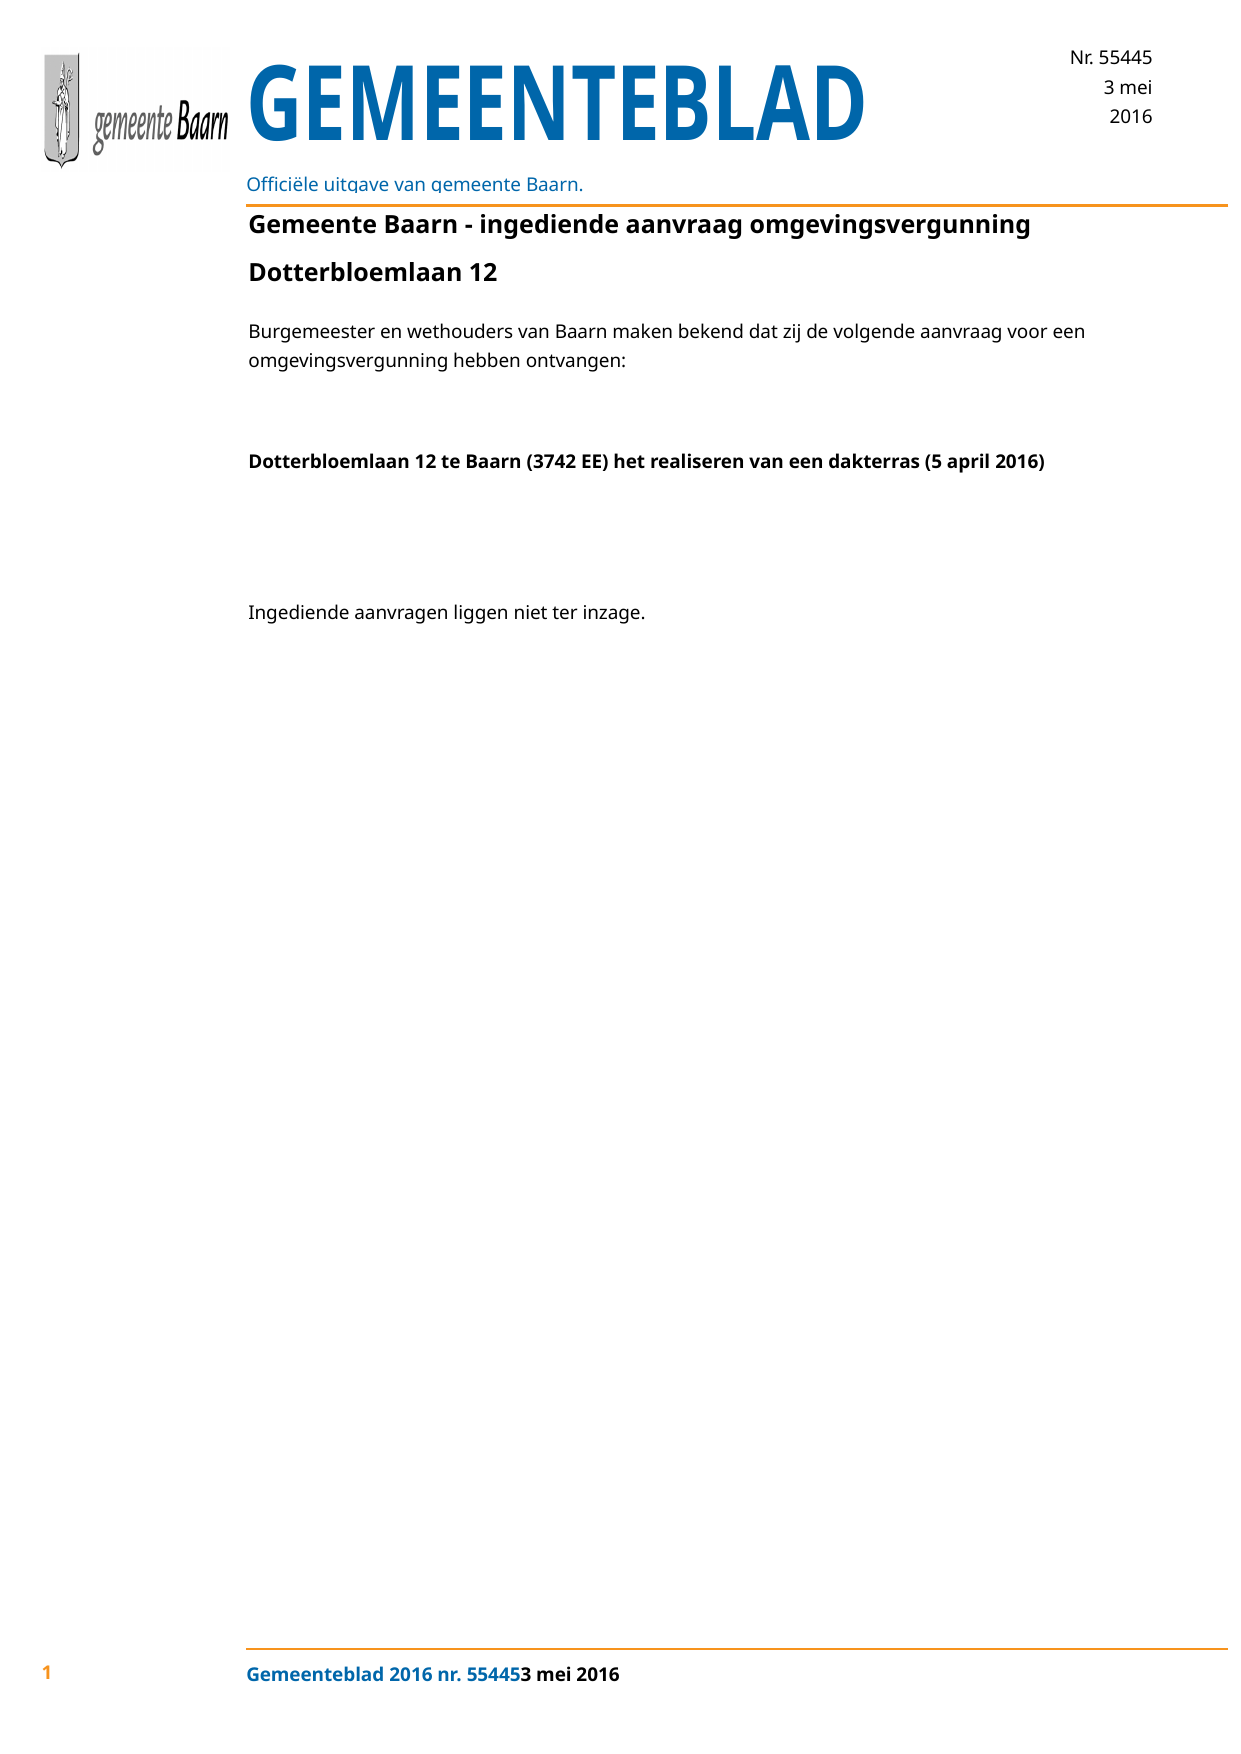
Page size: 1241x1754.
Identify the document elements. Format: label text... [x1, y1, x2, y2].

text Burgemeester en wethouders van Baarn maken bekend dat zij de volgende aanvraag voor een omgevingsvergunning hebben ontvangen: [248, 318, 1152, 373]
text Ingediende aanvragen liggen niet ter inzage. [248, 599, 1152, 625]
text Gemeente Baarn - ingediende aanvraag omgevingsvergunning Dotterbloemlaan 12 [248, 207, 1152, 288]
picture [41, 47, 231, 172]
text Dotterbloemlaan 12 te Baarn (3742 EE) het realiseren van een dakterras (5 april 2016) [248, 448, 1152, 474]
